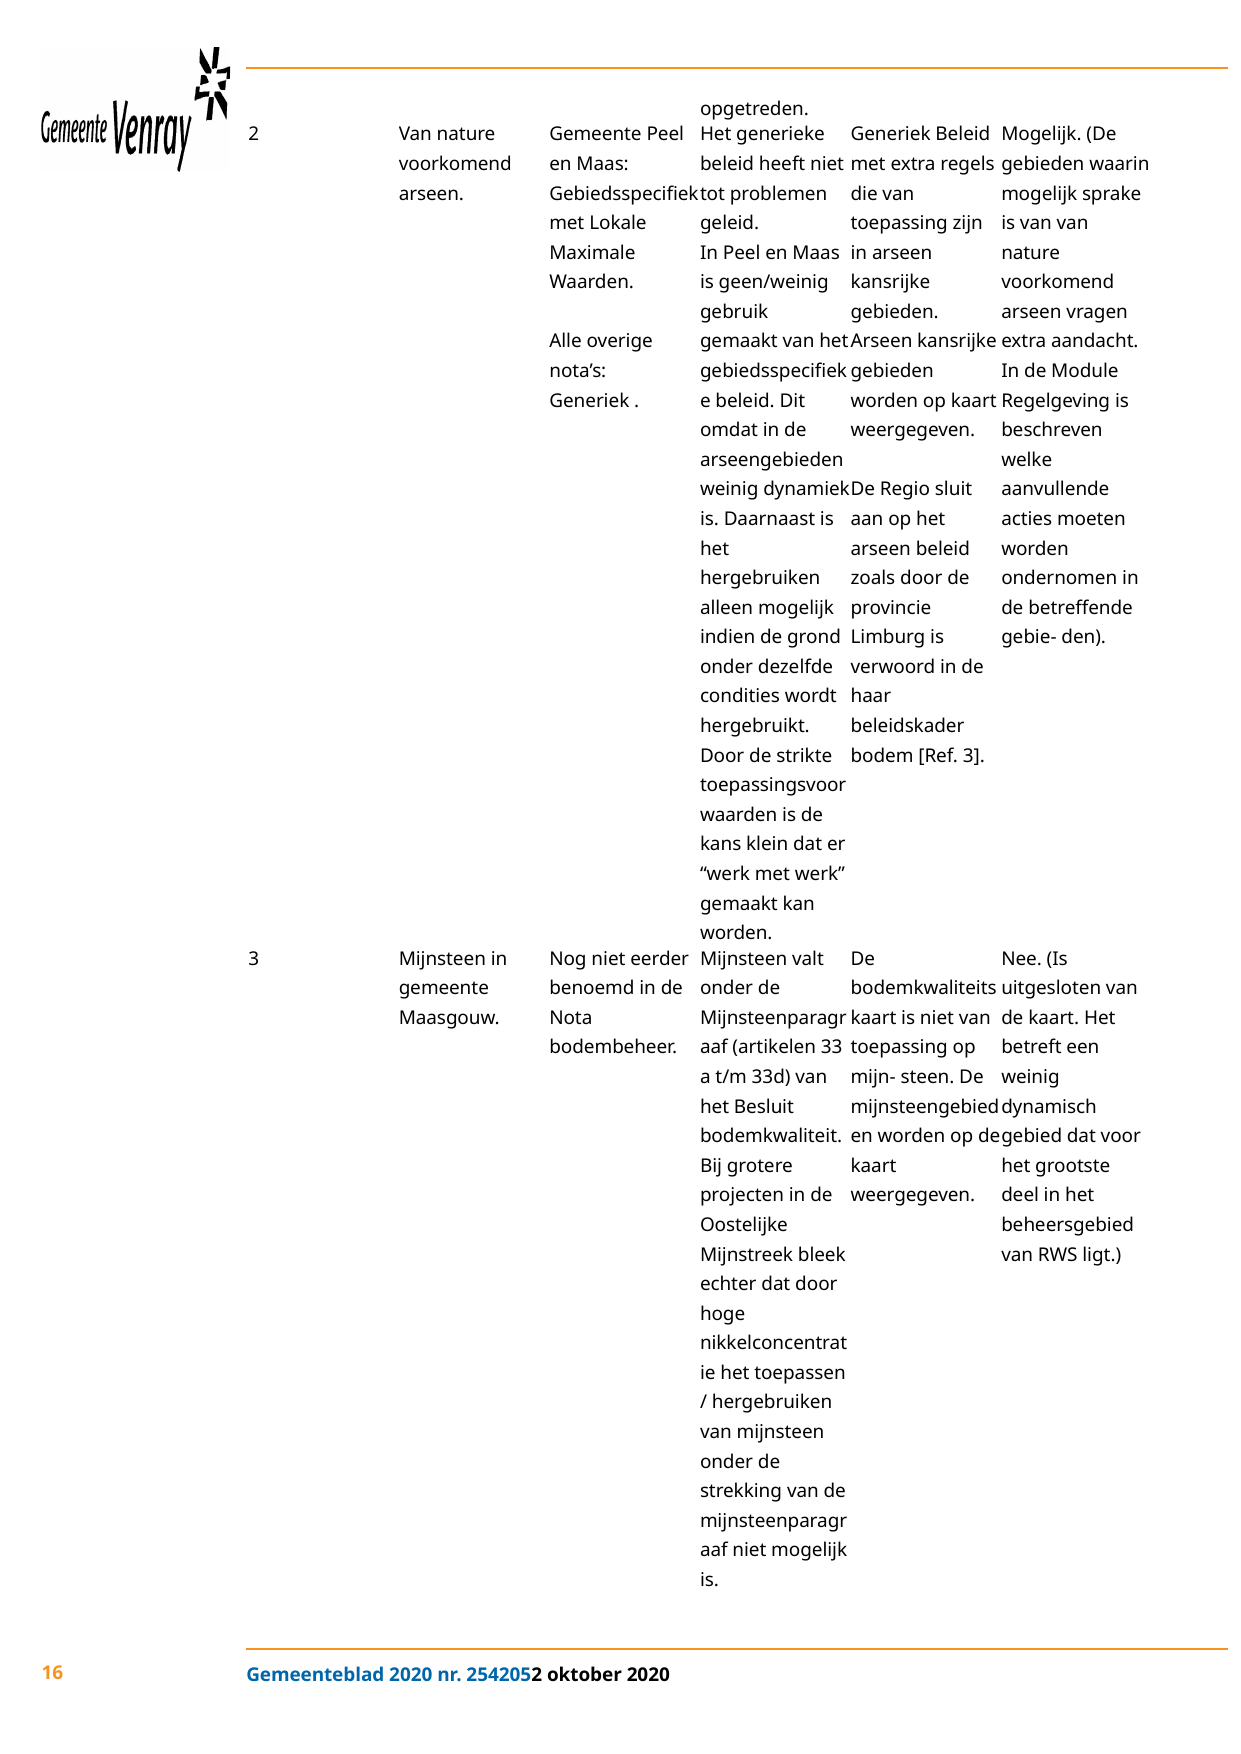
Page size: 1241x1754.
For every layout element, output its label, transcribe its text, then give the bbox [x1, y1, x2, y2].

table_cell [399, 95, 549, 121]
table_cell Gemeente Peel en Maas: Gebiedsspecifiek met Lokale Maximale Waarden. Alle overige nota’s: Generiek . [549, 121, 700, 945]
picture [41, 47, 231, 172]
table_cell [1001, 95, 1152, 121]
table_cell Generiek Beleid met extra regels die van toepassing zijn in arseen kansrijke gebieden. Arseen kansrijke gebieden worden op kaart weergegeven. De Regio sluit aan op het arseen beleid zoals door de provincie Limburg is verwoord in de haar beleidskader bodem [Ref. 3]. [850, 121, 1001, 945]
table_cell 2 [248, 121, 398, 945]
table_cell Van nature voorkomend arseen. [399, 121, 549, 945]
table_cell De bodemkwaliteitskaart is niet van toepassing op mijn- steen. De mijnsteengebieden worden op de kaart weergegeven. [850, 945, 1001, 1592]
table_cell Nee. (Is uitgesloten van de kaart. Het betreft een weinig dynamisch gebied dat voor het grootste deel in het beheersgebied van RWS ligt.) [1001, 945, 1152, 1592]
table_cell opgetreden. [700, 95, 850, 121]
table_cell [850, 95, 1001, 121]
table_cell Het generieke beleid heeft niet tot problemen geleid. In Peel en Maas is geen/weinig gebruik gemaakt van het gebiedsspecifieke beleid. Dit omdat in de arseengebieden weinig dynamiek is. Daarnaast is het hergebruiken alleen mogelijk indien de grond onder dezelfde condities wordt hergebruikt. Door de strikte toepassingsvoorwaarden is de kans klein dat er “werk met werk” gemaakt kan worden. [700, 121, 850, 945]
table_cell [549, 95, 700, 121]
table_cell Nog niet eerder benoemd in de Nota bodembeheer. [549, 945, 700, 1592]
table_cell [248, 95, 398, 121]
table_cell Mijnsteen in gemeente Maasgouw. [399, 945, 549, 1592]
table_cell 3 [248, 945, 398, 1592]
table_cell Mogelijk. (De gebieden waarin mogelijk sprake is van van nature voorkomend arseen vragen extra aandacht. In de Module Regelgeving is beschreven welke aanvullende acties moeten worden ondernomen in de betreffende gebie- den). [1001, 121, 1152, 945]
table_cell Mijnsteen valt onder de Mijnsteenparagraaf (artikelen 33 a t/m 33d) van het Besluit bodemkwaliteit. Bij grotere projecten in de Oostelijke Mijnstreek bleek echter dat door hoge nikkelconcentratie het toepassen / hergebruiken van mijnsteen onder de strekking van de mijnsteenparagraaf niet mogelijk is. [700, 945, 850, 1592]
